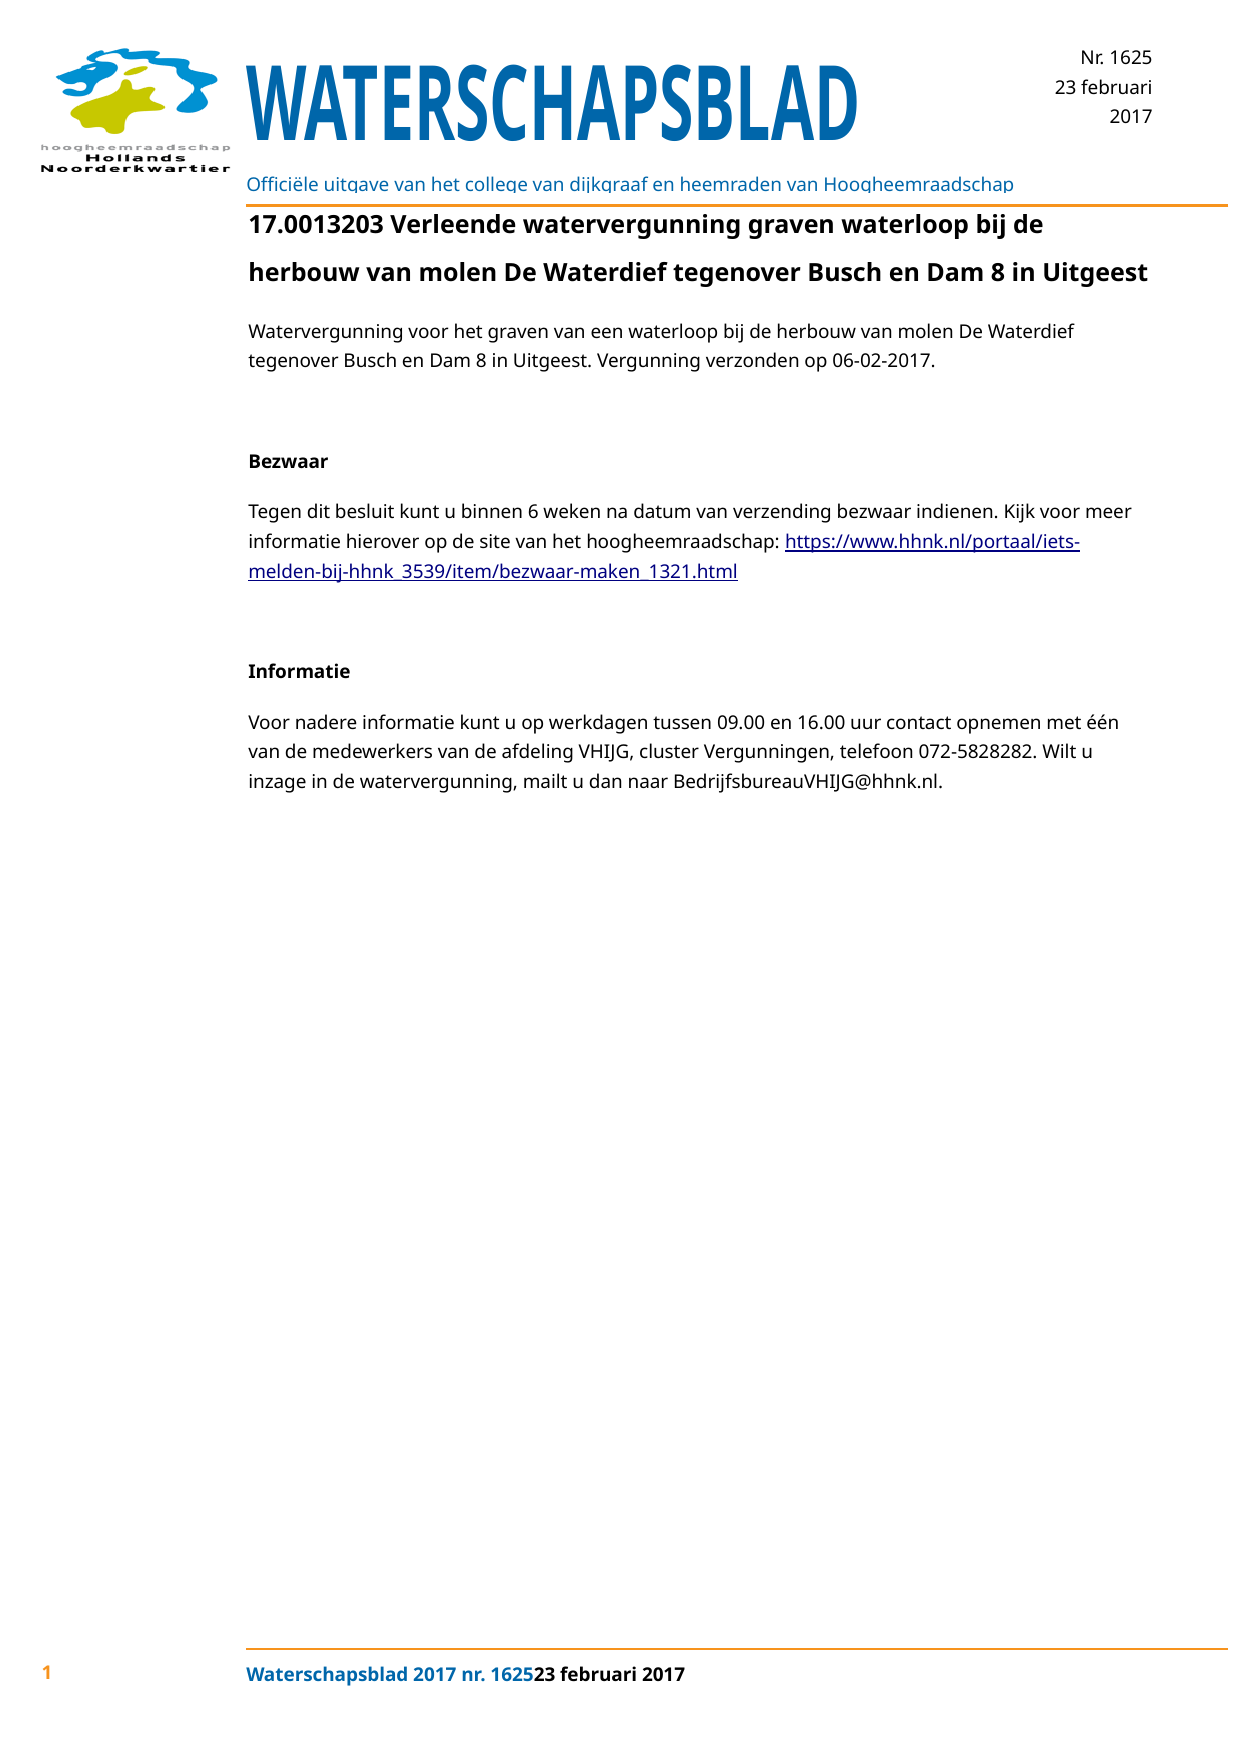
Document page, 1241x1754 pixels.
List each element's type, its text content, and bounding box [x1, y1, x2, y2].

text Tegen dit besluit kunt u binnen 6 weken na datum van verzending bezwaar indienen. Kijk voor meer informatie hierover op de site van het hoogheemraadschap: https://www.hhnk.nl/portaal/iets-melden-bij-hhnk_3539/item/bezwaar-maken_1321.html [248, 499, 1152, 584]
text Informatie [248, 659, 1152, 684]
picture [41, 47, 231, 172]
text Watervergunning voor het graven van een waterloop bij de herbouw van molen De Waterdief tegenover Busch en Dam 8 in Uitgeest. Vergunning verzonden op 06-02-2017. [248, 318, 1152, 373]
text 17.0013203 Verleende watervergunning graven waterloop bij de herbouw van molen De Waterdief tegenover Busch en Dam 8 in Uitgeest [248, 207, 1152, 288]
text Voor nadere informatie kunt u op werkdagen tussen 09.00 en 16.00 uur contact opnemen met één van de medewerkers van de afdeling VHIJG, cluster Vergunningen, telefoon 072-5828282. Wilt u inzage in de watervergunning, mailt u dan naar BedrijfsbureauVHIJG@hhnk.nl. [248, 709, 1152, 794]
text Bezwaar [248, 448, 1152, 474]
